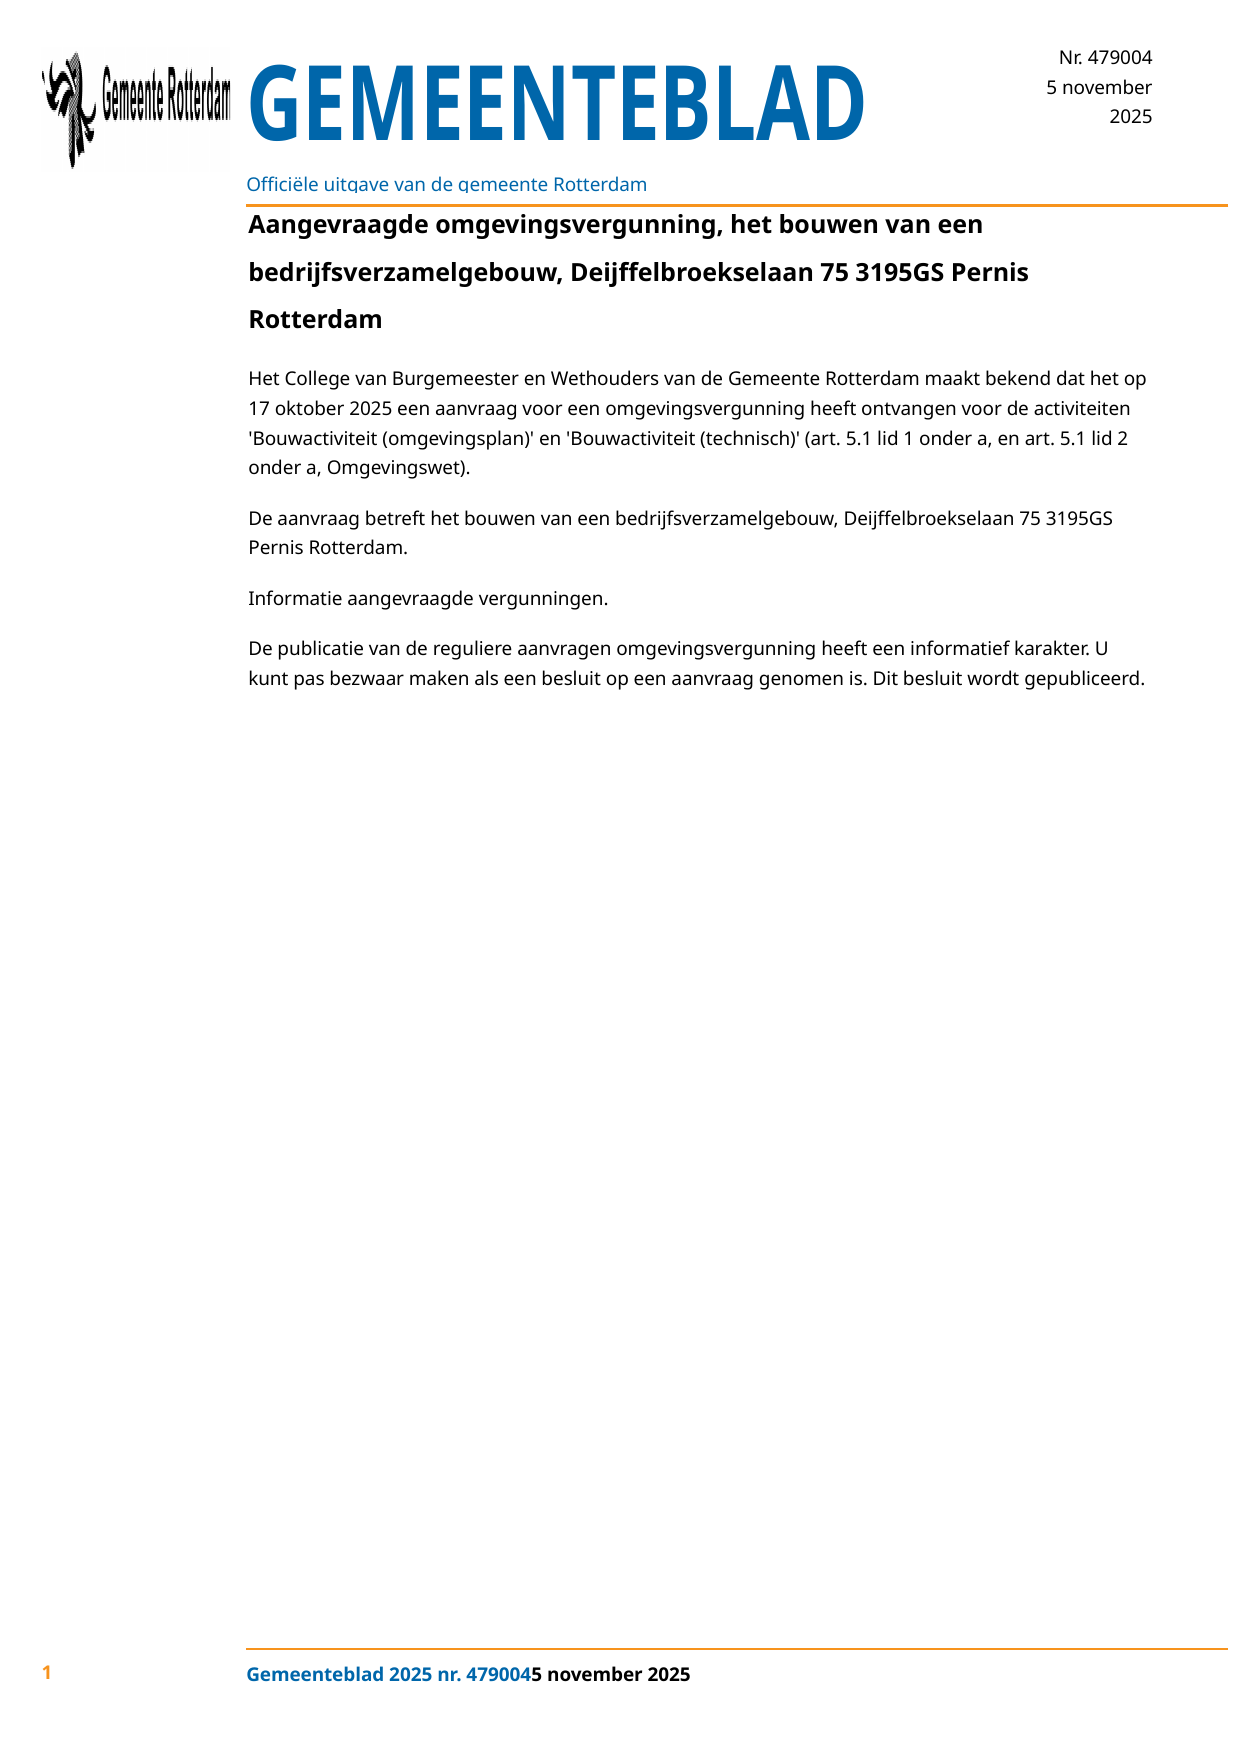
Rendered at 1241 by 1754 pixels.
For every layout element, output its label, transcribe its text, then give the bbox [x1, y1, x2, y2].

picture [41, 47, 231, 172]
text Informatie aangevraagde vergunningen. [248, 585, 1152, 610]
text De aanvraag betreft het bouwen van een bedrijfsverzamelgebouw, Deijffelbroekselaan 75 3195GS Pernis Rotterdam. [248, 505, 1152, 560]
text De publicatie van de reguliere aanvragen omgevingsvergunning heeft een informatief karakter. U kunt pas bezwaar maken als een besluit op een aanvraag genomen is. Dit besluit wordt gepubliceerd. [248, 635, 1152, 690]
text Het College van Burgemeester en Wethouders van de Gemeente Rotterdam maakt bekend dat het op 17 oktober 2025 een aanvraag voor een omgevingsvergunning heeft ontvangen voor de activiteiten 'Bouwactiviteit (omgevingsplan)' en 'Bouwactiviteit (technisch)' (art. 5.1 lid 1 onder a, en art. 5.1 lid 2 onder a, Omgevingswet). [248, 366, 1152, 480]
text Aangevraagde omgevingsvergunning, het bouwen van een bedrijfsverzamelgebouw, Deijffelbroekselaan 75 3195GS Pernis Rotterdam [248, 207, 1152, 336]
